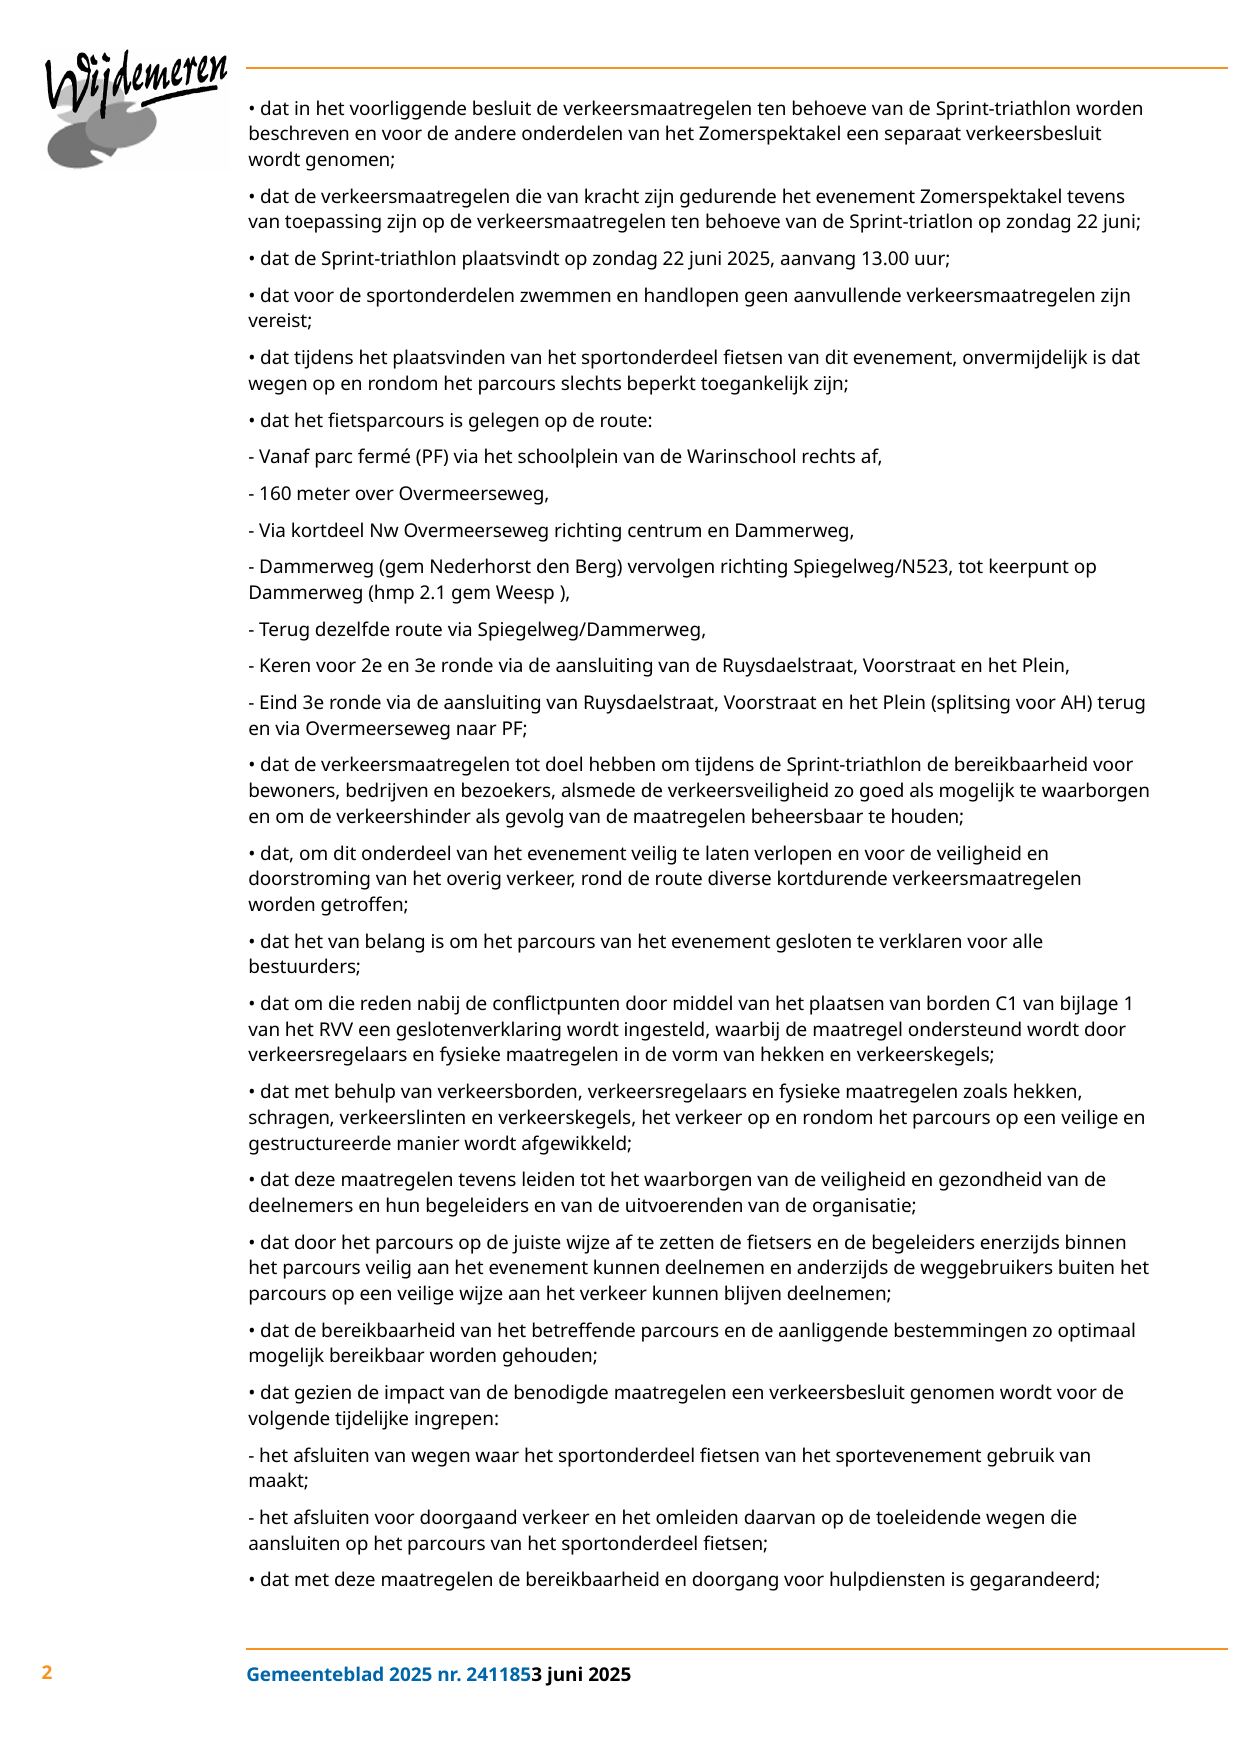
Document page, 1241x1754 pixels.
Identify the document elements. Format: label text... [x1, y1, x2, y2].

text • dat met deze maatregelen de bereikbaarheid en doorgang voor hulpdiensten is gegarandeerd; [248, 1567, 1152, 1592]
text - 160 meter over Overmeerseweg, [248, 480, 1152, 506]
text • dat in het voorliggende besluit de verkeersmaatregelen ten behoeve van de Sprint-triathlon worden beschreven en voor de andere onderdelen van het Zomerspektakel een separaat verkeersbesluit wordt genomen; [248, 95, 1152, 172]
text - Vanaf parc fermé (PF) via het schoolplein van de Warinschool rechts af, [248, 443, 1152, 469]
text - Keren voor 2e en 3e ronde via de aansluiting van de Ruysdaelstraat, Voorstraat en het Plein, [248, 652, 1152, 678]
text • dat het van belang is om het parcours van het evenement gesloten te verklaren voor alle bestuurders; [248, 928, 1152, 979]
text • dat voor de sportonderdelen zwemmen en handlopen geen aanvullende verkeersmaatregelen zijn vereist; [248, 282, 1152, 333]
text • dat gezien de impact van de benodigde maatregelen een verkeersbesluit genomen wordt voor de volgende tijdelijke ingrepen: [248, 1379, 1152, 1431]
text • dat de verkeersmaatregelen die van kracht zijn gedurende het evenement Zomerspektakel tevens van toepassing zijn op de verkeersmaatregelen ten behoeve van de Sprint-triatlon op zondag 22 juni; [248, 183, 1152, 234]
text - Via kortdeel Nw Overmeerseweg richting centrum en Dammerweg, [248, 517, 1152, 542]
text - het afsluiten van wegen waar het sportonderdeel fietsen van het sportevenement gebruik van maakt; [248, 1442, 1152, 1493]
text • dat de bereikbaarheid van het betreffende parcours en de aanliggende bestemmingen zo optimaal mogelijk bereikbaar worden gehouden; [248, 1317, 1152, 1368]
text • dat met behulp van verkeersborden, verkeersregelaars en fysieke maatregelen zoals hekken, schragen, verkeerslinten en verkeerskegels, het verkeer op en rondom het parcours op een veilige en gestructureerde manier wordt afgewikkeld; [248, 1078, 1152, 1156]
text • dat de Sprint-triathlon plaatsvindt op zondag 22 juni 2025, aanvang 13.00 uur; [248, 245, 1152, 271]
picture [41, 47, 231, 172]
text • dat door het parcours op de juiste wijze af te zetten de fietsers en de begeleiders enerzijds binnen het parcours veilig aan het evenement kunnen deelnemen en anderzijds de weggebruikers buiten het parcours op een veilige wijze aan het verkeer kunnen blijven deelnemen; [248, 1229, 1152, 1306]
text • dat de verkeersmaatregelen tot doel hebben om tijdens de Sprint-triathlon de bereikbaarheid voor bewoners, bedrijven en bezoekers, alsmede de verkeersveiligheid zo goed als mogelijk te waarborgen en om de verkeershinder als gevolg van de maatregelen beheersbaar te houden; [248, 752, 1152, 829]
text • dat deze maatregelen tevens leiden tot het waarborgen van de veiligheid en gezondheid van de deelnemers en hun begeleiders en van de uitvoerenden van de organisatie; [248, 1166, 1152, 1218]
text - het afsluiten voor doorgaand verkeer en het omleiden daarvan op de toeleidende wegen die aansluiten op het parcours van het sportonderdeel fietsen; [248, 1504, 1152, 1556]
text - Terug dezelfde route via Spiegelweg/Dammerweg, [248, 616, 1152, 642]
text - Eind 3e ronde via de aansluiting van Ruysdaelstraat, Voorstraat en het Plein (splitsing voor AH) terug en via Overmeerseweg naar PF; [248, 689, 1152, 741]
text • dat het fietsparcours is gelegen op de route: [248, 407, 1152, 432]
text • dat om die reden nabij de conflictpunten door middel van het plaatsen van borden C1 van bijlage 1 van het RVV een geslotenverklaring wordt ingesteld, waarbij de maatregel ondersteund wordt door verkeersregelaars en fysieke maatregelen in de vorm van hekken en verkeerskegels; [248, 990, 1152, 1067]
text - Dammerweg (gem Nederhorst den Berg) vervolgen richting Spiegelweg/N523, tot keerpunt op Dammerweg (hmp 2.1 gem Weesp ), [248, 553, 1152, 605]
text • dat tijdens het plaatsvinden van het sportonderdeel fietsen van dit evenement, onvermijdelijk is dat wegen op en rondom het parcours slechts beperkt toegankelijk zijn; [248, 344, 1152, 396]
text • dat, om dit onderdeel van het evenement veilig te laten verlopen en voor de veiligheid en doorstroming van het overig verkeer, rond de route diverse kortdurende verkeersmaatregelen worden getroffen; [248, 840, 1152, 917]
